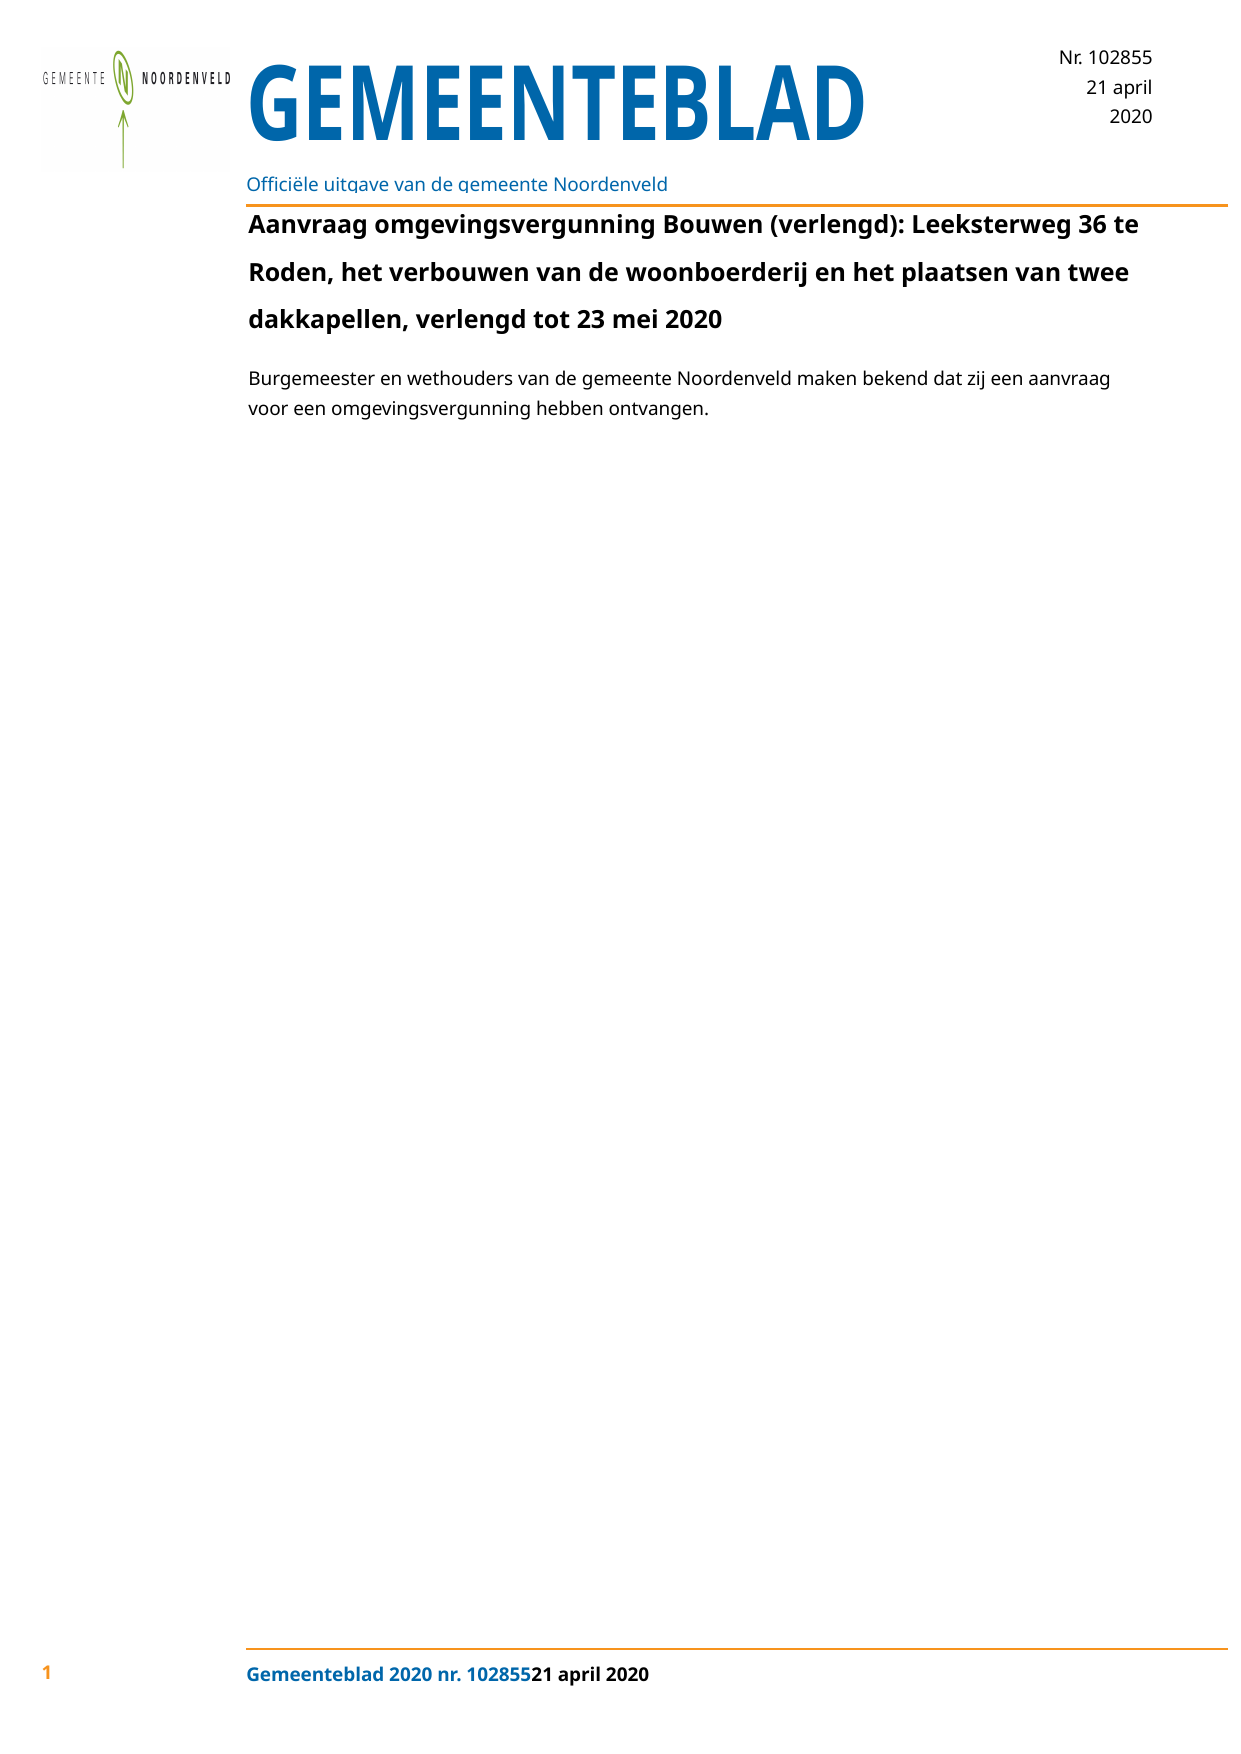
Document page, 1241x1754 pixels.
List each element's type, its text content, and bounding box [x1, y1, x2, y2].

text Aanvraag omgevingsvergunning Bouwen (verlengd): Leeksterweg 36 te Roden, het verbouwen van de woonboerderij en het plaatsen van twee dakkapellen, verlengd tot 23 mei 2020 [248, 207, 1152, 336]
picture [41, 47, 231, 172]
text Burgemeester en wethouders van de gemeente Noordenveld maken bekend dat zij een aanvraag voor een omgevingsvergunning hebben ontvangen. [248, 366, 1152, 421]
